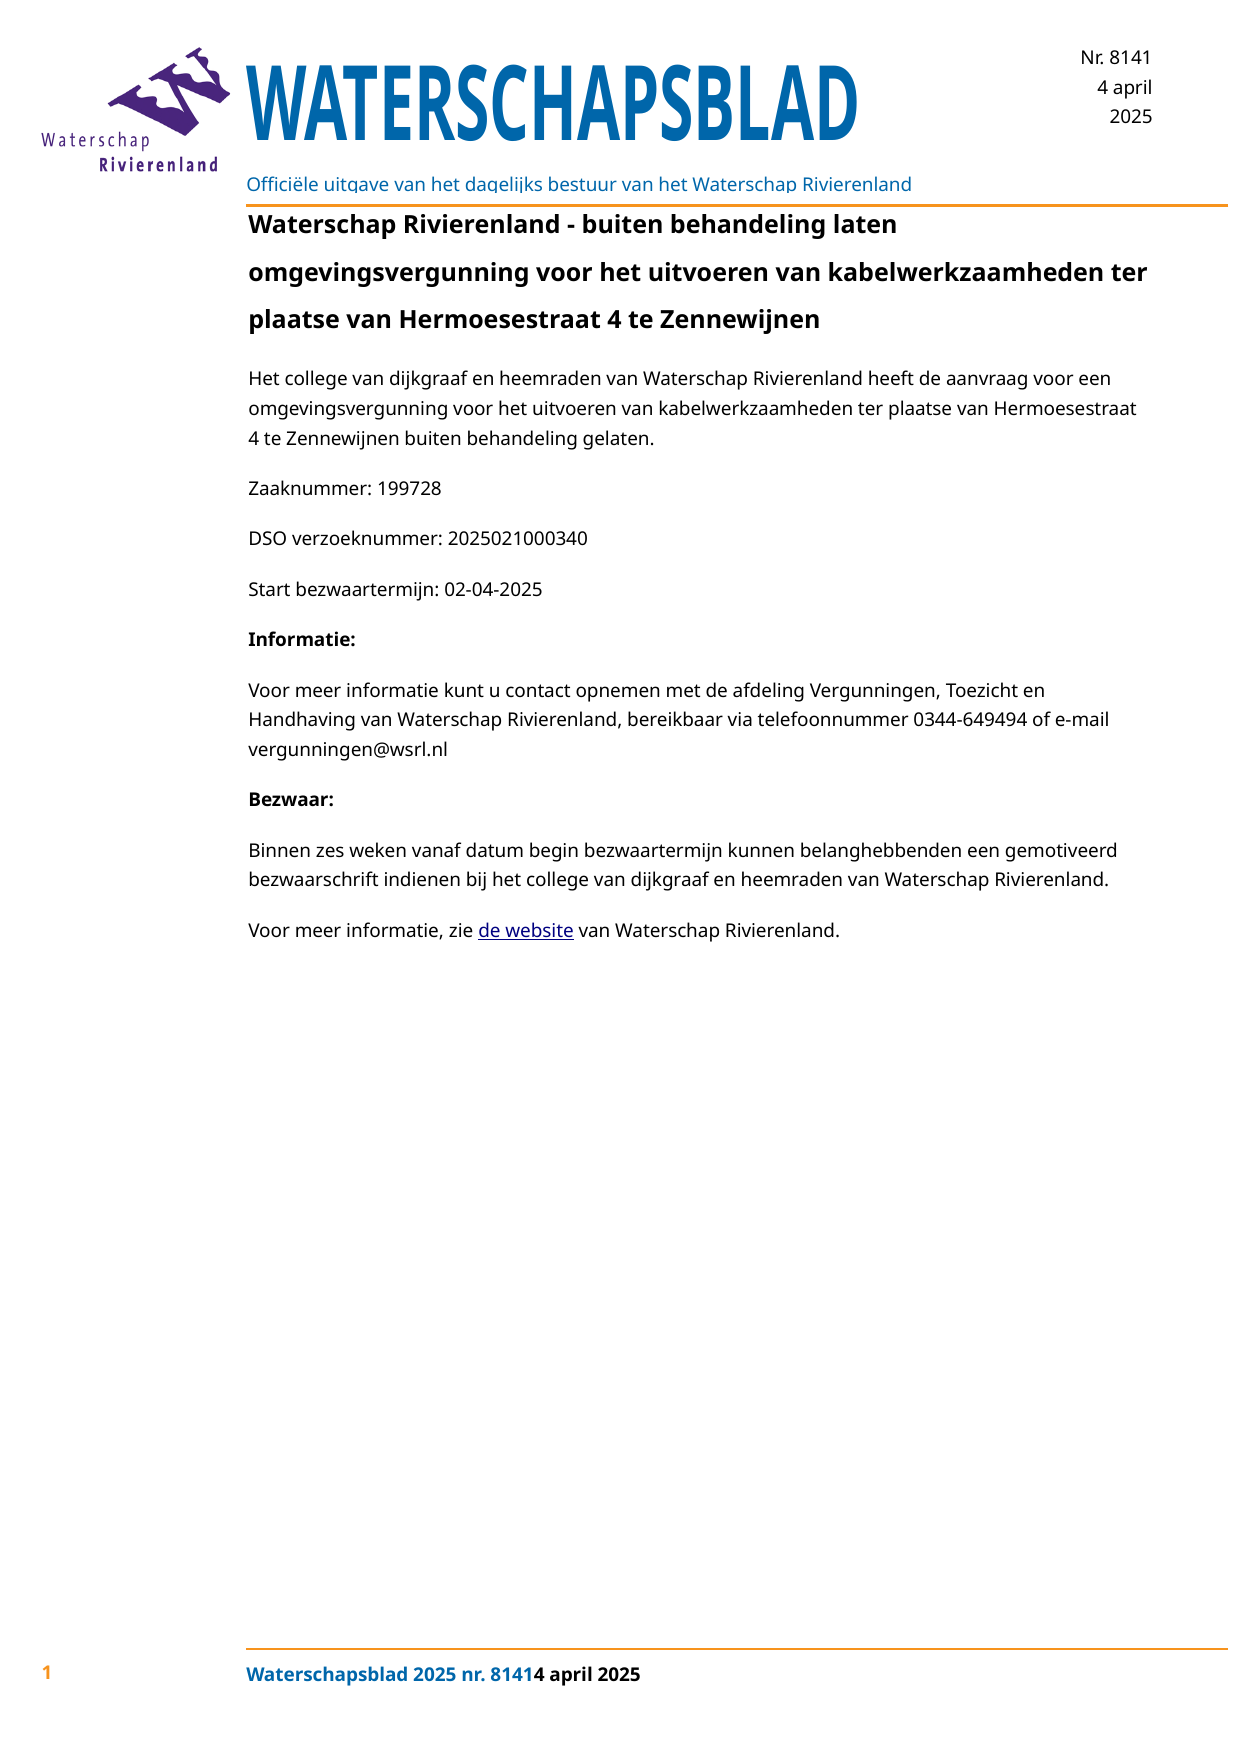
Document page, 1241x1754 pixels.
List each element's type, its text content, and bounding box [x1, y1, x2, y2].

text Bezwaar: [248, 786, 1152, 812]
text Voor meer informatie kunt u contact opnemen met de afdeling Vergunningen, Toezicht en Handhaving van Waterschap Rivierenland, bereikbaar via telefoonnummer 0344-649494 of e-mail vergunningen@wsrl.nl [248, 677, 1152, 762]
text Start bezwaartermijn: 02-04-2025 [248, 576, 1152, 602]
text Zaaknummer: 199728 [248, 475, 1152, 501]
text Waterschap Rivierenland - buiten behandeling laten omgevingsvergunning voor het uitvoeren van kabelwerkzaamheden ter plaatse van Hermoesestraat 4 te Zennewijnen [248, 207, 1152, 336]
text Het college van dijkgraaf en heemraden van Waterschap Rivierenland heeft de aanvraag voor een omgevingsvergunning voor het uitvoeren van kabelwerkzaamheden ter plaatse van Hermoesestraat 4 te Zennewijnen buiten behandeling gelaten. [248, 366, 1152, 450]
picture [41, 47, 231, 172]
text DSO verzoeknummer: 2025021000340 [248, 526, 1152, 551]
text Binnen zes weken vanaf datum begin bezwaartermijn kunnen belanghebbenden een gemotiveerd bezwaarschrift indienen bij het college van dijkgraaf en heemraden van Waterschap Rivierenland. [248, 837, 1152, 892]
text Voor meer informatie, zie de website van Waterschap Rivierenland. [248, 917, 1152, 942]
text Informatie: [248, 626, 1152, 652]
